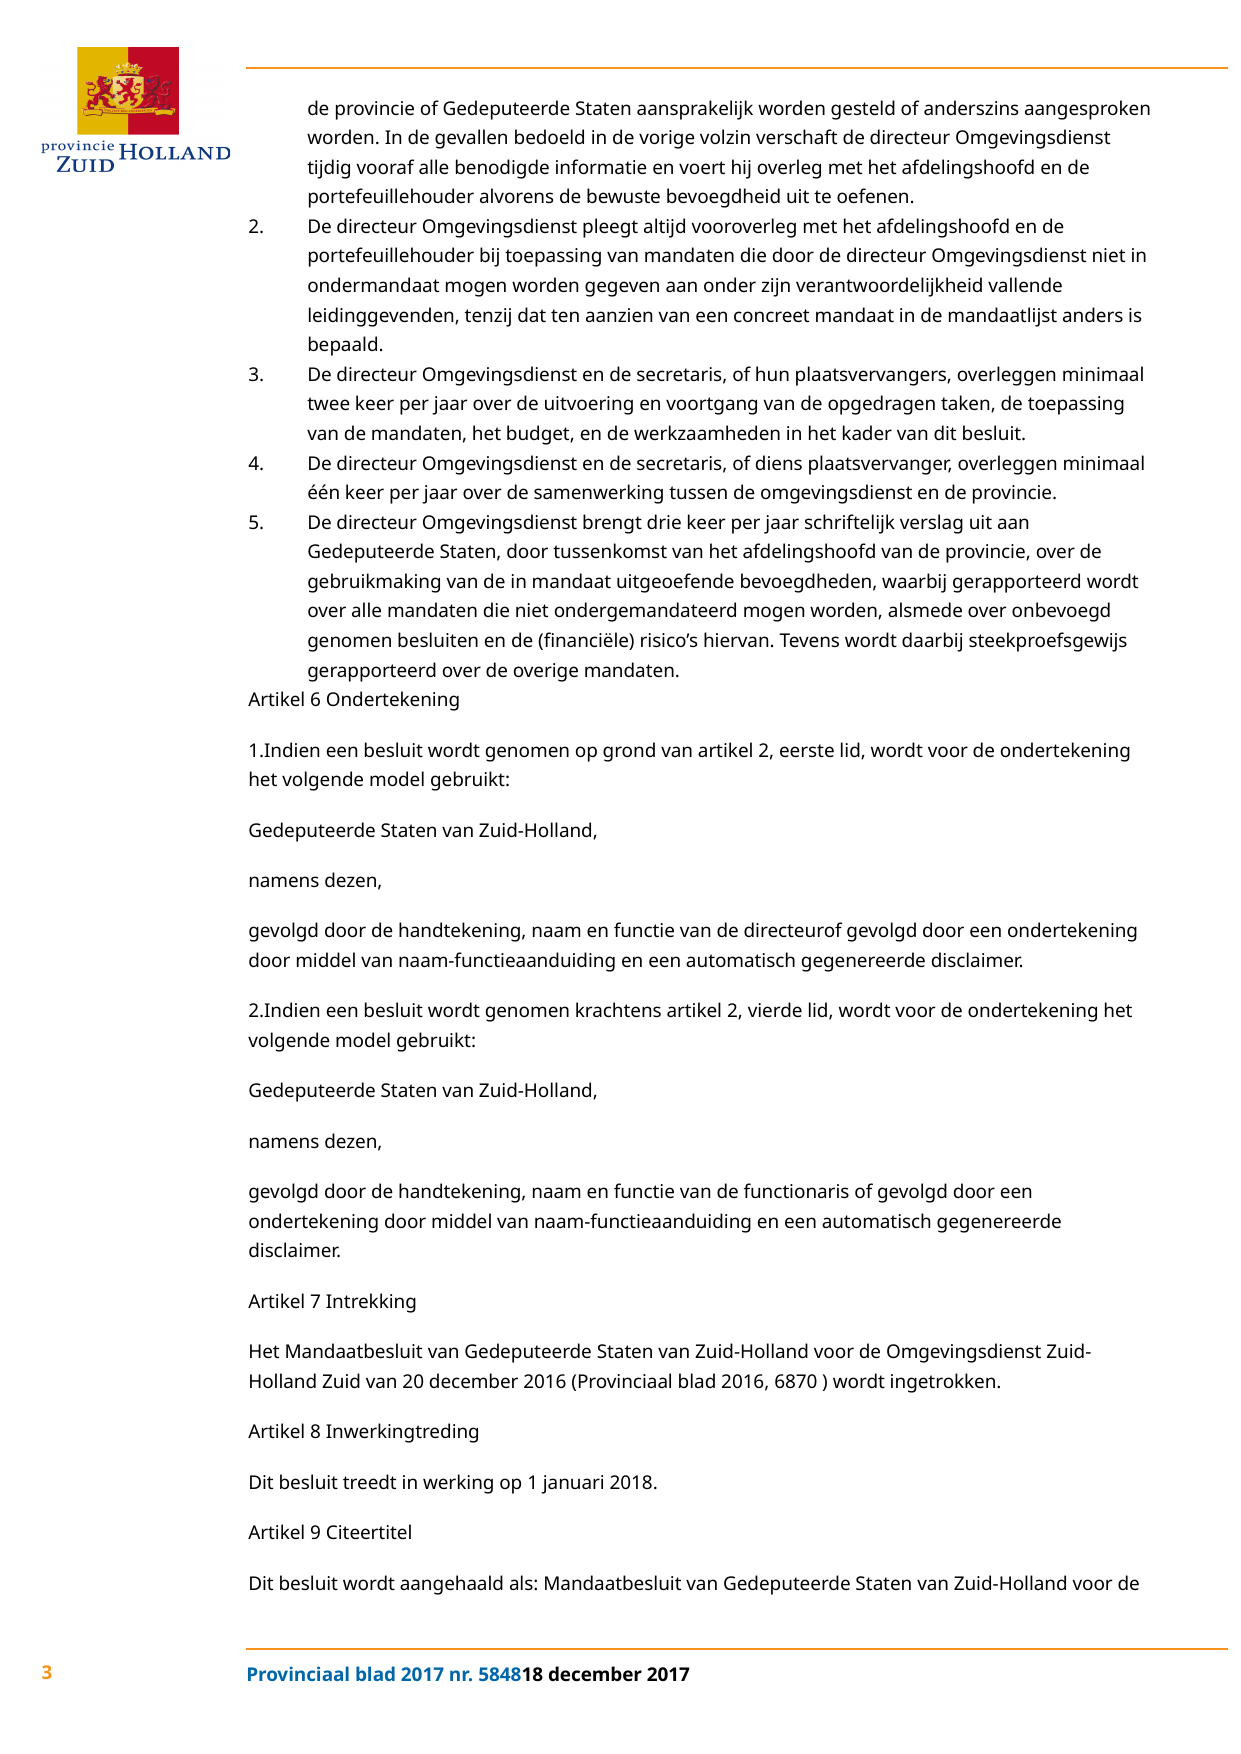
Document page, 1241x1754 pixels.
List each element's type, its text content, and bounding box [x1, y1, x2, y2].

picture [41, 47, 231, 172]
text namens dezen, [248, 867, 1152, 893]
text 2.Indien een besluit wordt genomen krachtens artikel 2, vierde lid, wordt voor de ondertekening het volgende model gebruikt: [248, 998, 1152, 1053]
text namens dezen, [248, 1128, 1152, 1154]
text Het Mandaatbesluit van Gedeputeerde Staten van Zuid-Holland voor de Omgevingsdienst Zuid-Holland Zuid van 20 december 2016 (Provinciaal blad 2016, 6870 ) wordt ingetrokken. [248, 1338, 1152, 1394]
text Artikel 7 Intrekking [248, 1288, 1152, 1314]
list de provincie of Gedeputeerde Staten aansprakelijk worden gesteld of anderszins aangesproken worden. In de gevallen bedoeld in de vorige volzin verschaft de directeur Omgevingsdienst tijdig vooraf alle benodigde informatie en voert hij overleg met het afdelingshoofd en de portefeuillehouder alvorens de bewuste bevoegdheid uit te oefenen. [248, 95, 1152, 209]
text Dit besluit treedt in werking op 1 januari 2018. [248, 1469, 1152, 1495]
text Artikel 9 Citeertitel [248, 1519, 1152, 1545]
text 1.Indien een besluit wordt genomen op grond van artikel 2, eerste lid, wordt voor de ondertekening het volgende model gebruikt: [248, 737, 1152, 792]
text Dit besluit wordt aangehaald als: Mandaatbesluit van Gedeputeerde Staten van Zuid-Holland voor de [248, 1570, 1152, 1596]
list De directeur Omgevingsdienst pleegt altijd vooroverleg met het afdelingshoofd en de portefeuillehouder bij toepassing van mandaten die door de directeur Omgevingsdienst niet in ondermandaat mogen worden gegeven aan onder zijn verantwoordelijkheid vallende leidinggevenden, tenzij dat ten aanzien van een concreet mandaat in de mandaatlijst anders is bepaald. [248, 213, 1152, 357]
text Artikel 8 Inwerkingtreding [248, 1418, 1152, 1444]
text Gedeputeerde Staten van Zuid-Holland, [248, 1078, 1152, 1103]
text Gedeputeerde Staten van Zuid-Holland, [248, 817, 1152, 843]
list De directeur Omgevingsdienst brengt drie keer per jaar schriftelijk verslag uit aan Gedeputeerde Staten, door tussenkomst van het afdelingshoofd van de provincie, over de gebruikmaking van de in mandaat uitgeoefende bevoegdheden, waarbij gerapporteerd wordt over alle mandaten die niet ondergemandateerd mogen worden, alsmede over onbevoegd genomen besluiten en de (financiële) risico’s hiervan. Tevens wordt daarbij steekproefsgewijs gerapporteerd over de overige mandaten. [248, 509, 1152, 683]
list De directeur Omgevingsdienst en de secretaris, of diens plaatsvervanger, overleggen minimaal één keer per jaar over de samenwerking tussen de omgevingsdienst en de provincie. [248, 450, 1152, 505]
text gevolgd door de handtekening, naam en functie van de directeurof gevolgd door een ondertekening door middel van naam-functieaanduiding en een automatisch gegenereerde disclaimer. [248, 918, 1152, 973]
list De directeur Omgevingsdienst en de secretaris, of hun plaatsvervangers, overleggen minimaal twee keer per jaar over de uitvoering en voortgang van de opgedragen taken, de toepassing van de mandaten, het budget, en de werkzaamheden in het kader van dit besluit. [248, 361, 1152, 446]
text gevolgd door de handtekening, naam en functie van de functionaris of gevolgd door een ondertekening door middel van naam-functieaanduiding en een automatisch gegenereerde disclaimer. [248, 1178, 1152, 1263]
text Artikel 6 Ondertekening [248, 686, 1152, 712]
